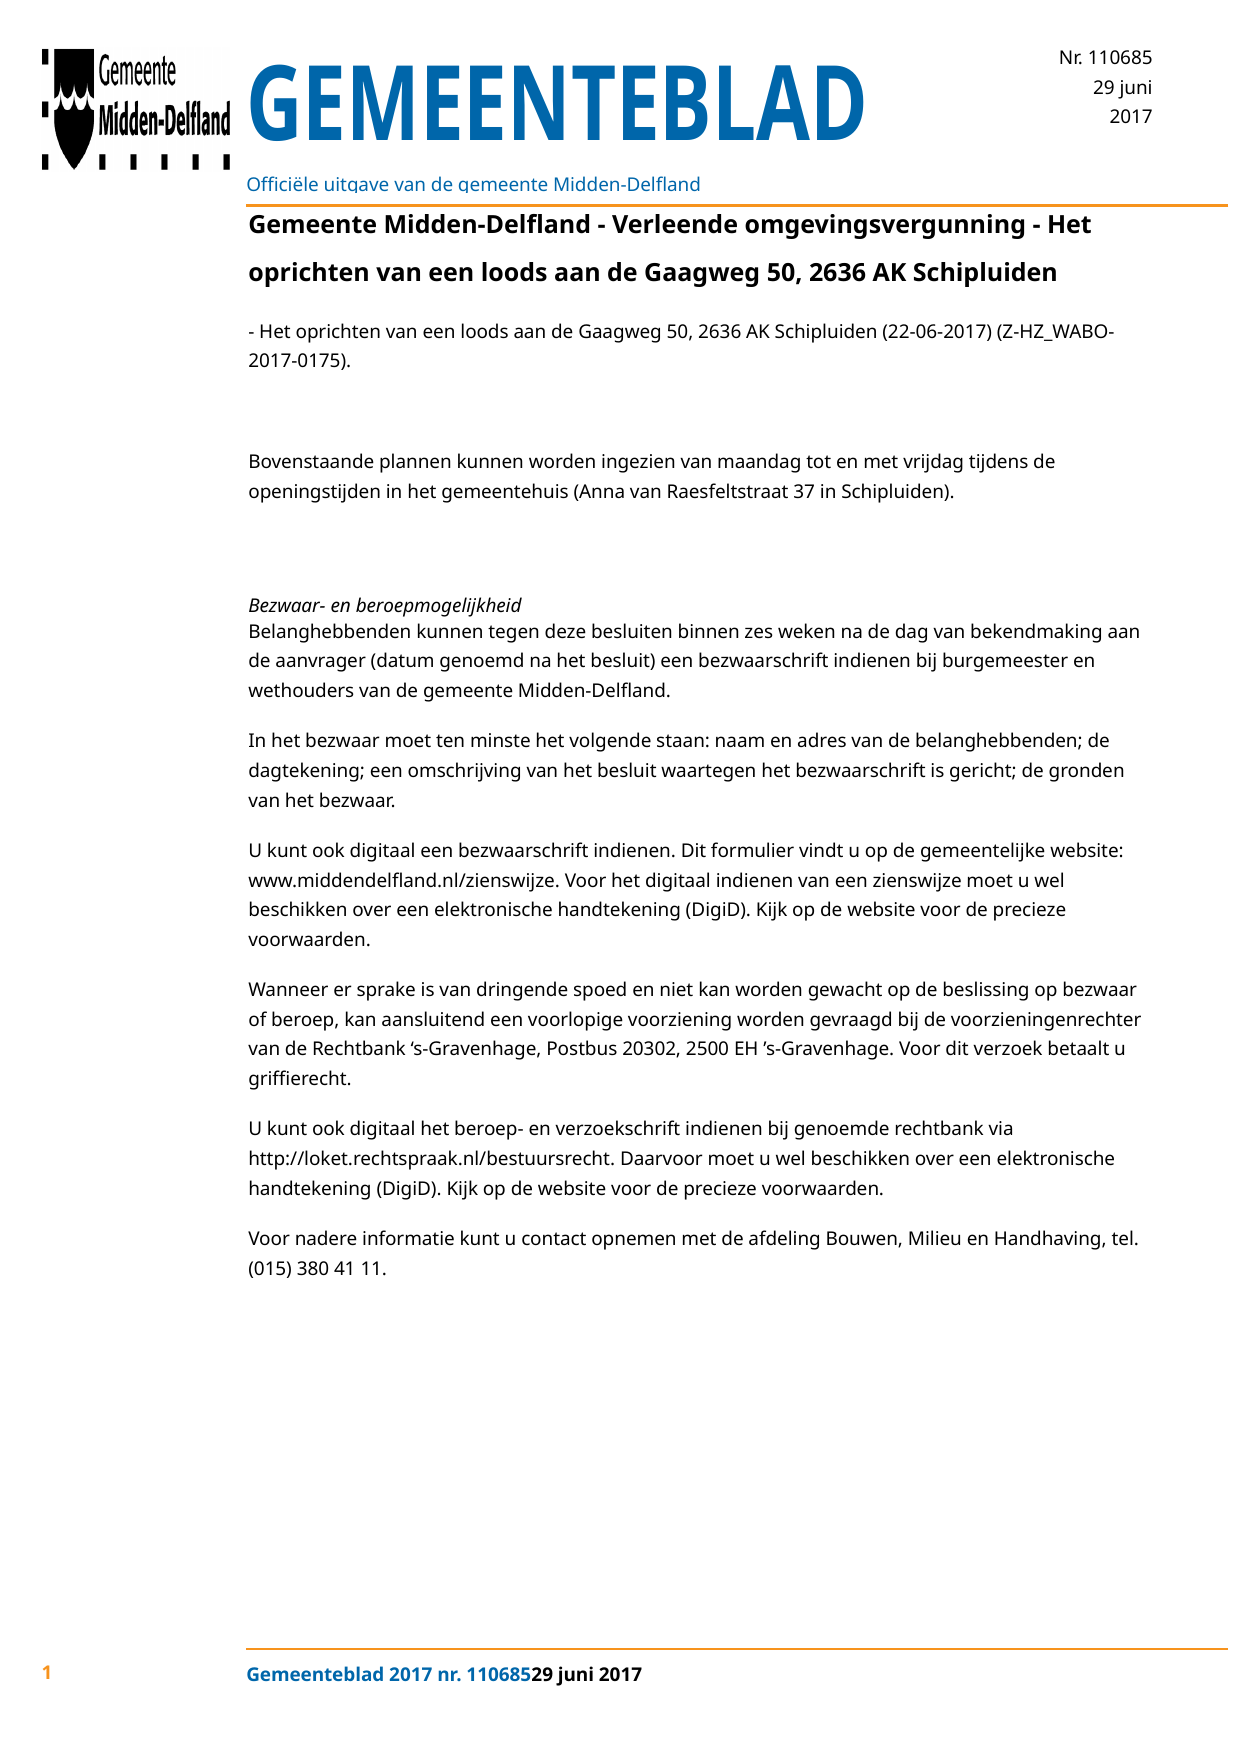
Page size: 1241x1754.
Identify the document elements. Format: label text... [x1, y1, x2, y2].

picture [41, 47, 231, 172]
text In het bezwaar moet ten minste het volgende staan: naam en adres van de belanghebbenden; de dagtekening; een omschrijving van het besluit waartegen het bezwaarschrift is gericht; de gronden van het bezwaar. [248, 728, 1152, 812]
text Bovenstaande plannen kunnen worden ingezien van maandag tot en met vrijdag tijdens de openingstijden in het gemeentehuis (Anna van Raesfeltstraat 37 in Schipluiden). [248, 448, 1152, 504]
text U kunt ook digitaal het beroep- en verzoekschrift indienen bij genoemde rechtbank via http://loket.rechtspraak.nl/bestuursrecht. Daarvoor moet u wel beschikken over een elektronische handtekening (DigiD). Kijk op de website voor de precieze voorwaarden. [248, 1116, 1152, 1200]
text - Het oprichten van een loods aan de Gaagweg 50, 2636 AK Schipluiden (22-06-2017) (Z-HZ_WABO-2017-0175). [248, 318, 1152, 373]
text Wanneer er sprake is van dringende spoed en niet kan worden gewacht op de beslissing op bezwaar of beroep, kan aansluitend een voorlopige voorziening worden gevraagd bij de voorzieningenrechter van de Rechtbank ‘s-Gravenhage, Postbus 20302, 2500 EH ’s-Gravenhage. Voor dit verzoek betaalt u griffierecht. [248, 976, 1152, 1091]
text Belanghebbenden kunnen tegen deze besluiten binnen zes weken na de dag van bekendmaking aan de aanvrager (datum genoemd na het besluit) een bezwaarschrift indienen bij burgemeester en wethouders van de gemeente Midden-Delfland. [248, 618, 1152, 703]
text U kunt ook digitaal een bezwaarschrift indienen. Dit formulier vindt u op de gemeentelijke website: www.middendelfland.nl/zienswijze. Voor het digitaal indienen van een zienswijze moet u wel beschikken over een elektronische handtekening (DigiD). Kijk op de website voor de precieze voorwaarden. [248, 837, 1152, 952]
text Voor nadere informatie kunt u contact opnemen met de afdeling Bouwen, Milieu en Handhaving, tel. (015) 380 41 11. [248, 1225, 1152, 1280]
text Bezwaar- en beroepmogelijkheid [248, 592, 1152, 618]
text Gemeente Midden-Delfland - Verleende omgevingsvergunning - Het oprichten van een loods aan de Gaagweg 50, 2636 AK Schipluiden [248, 207, 1152, 288]
